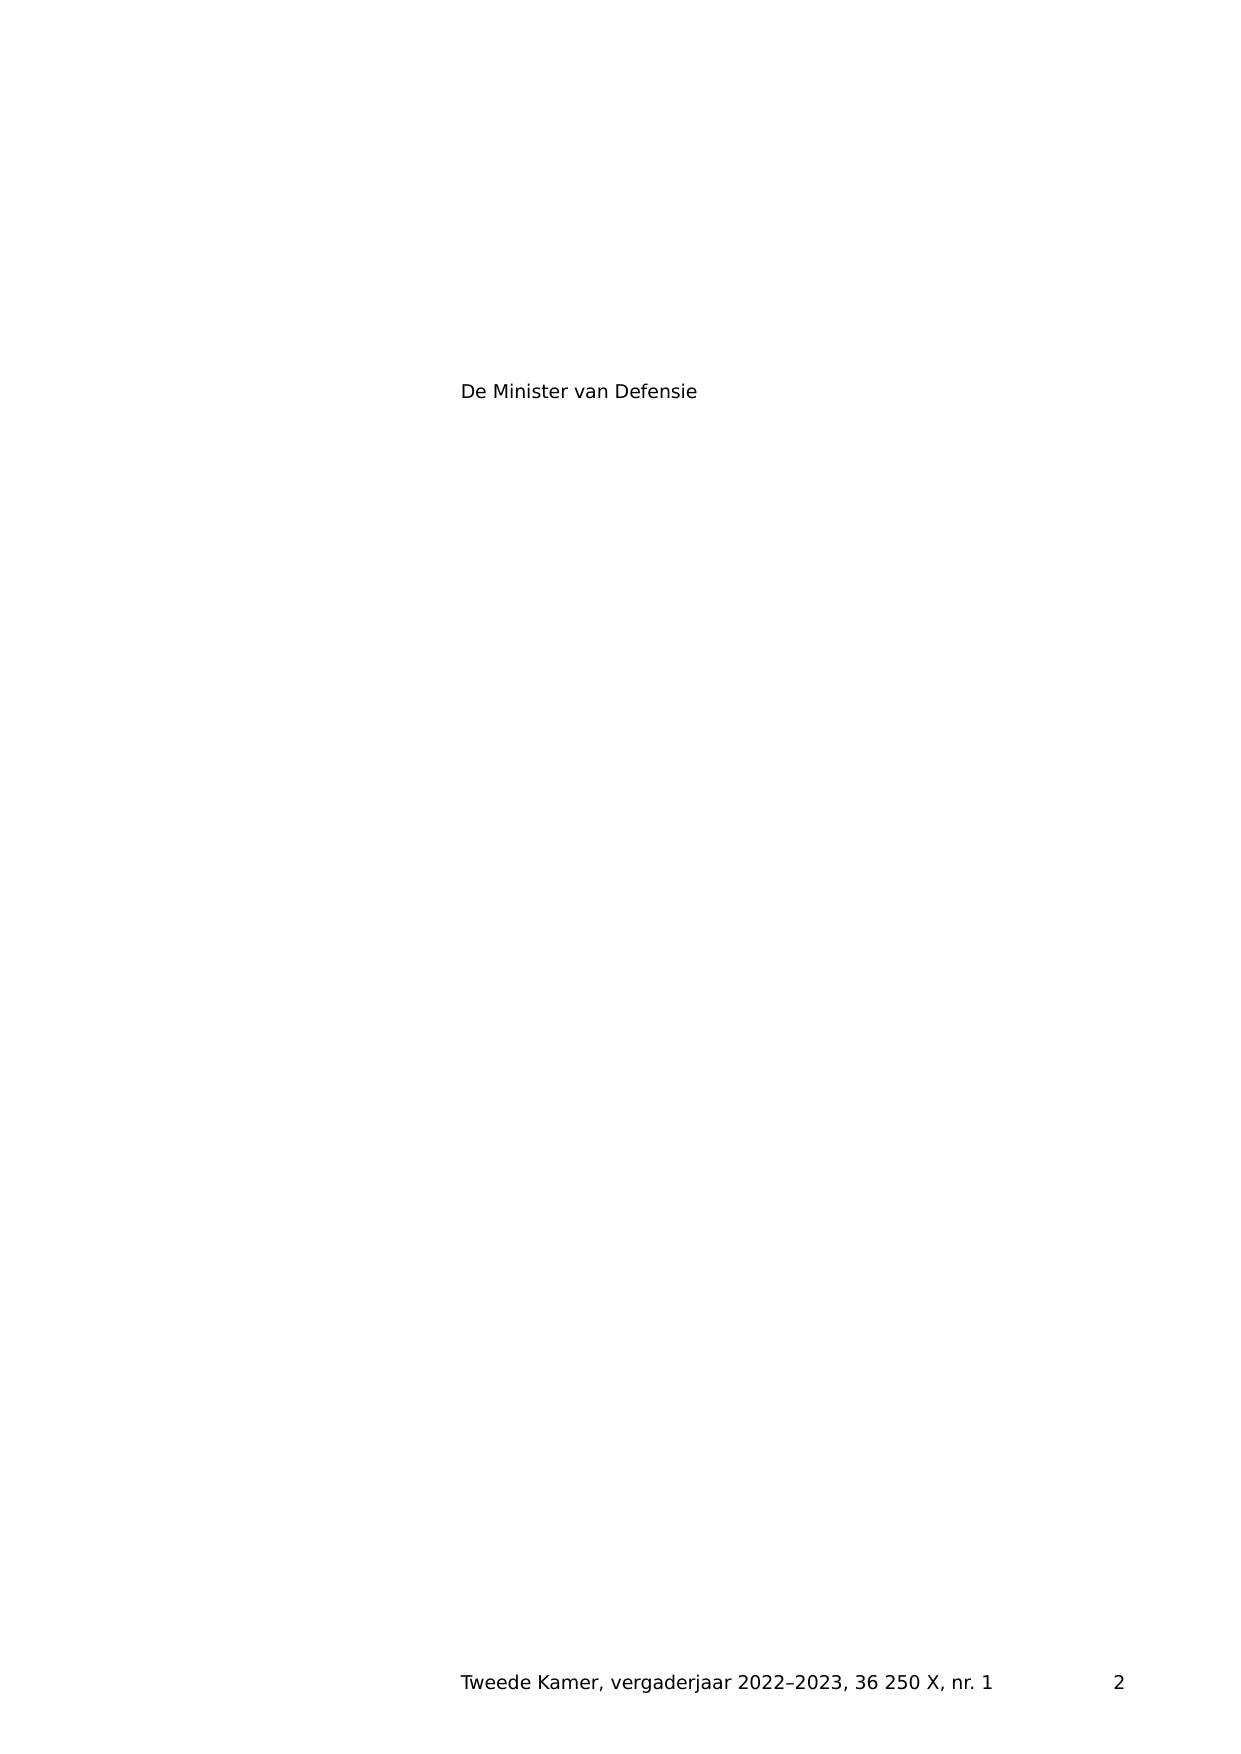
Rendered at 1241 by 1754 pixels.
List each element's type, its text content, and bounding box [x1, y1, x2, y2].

text De Minister van Defensie [461, 381, 1125, 403]
